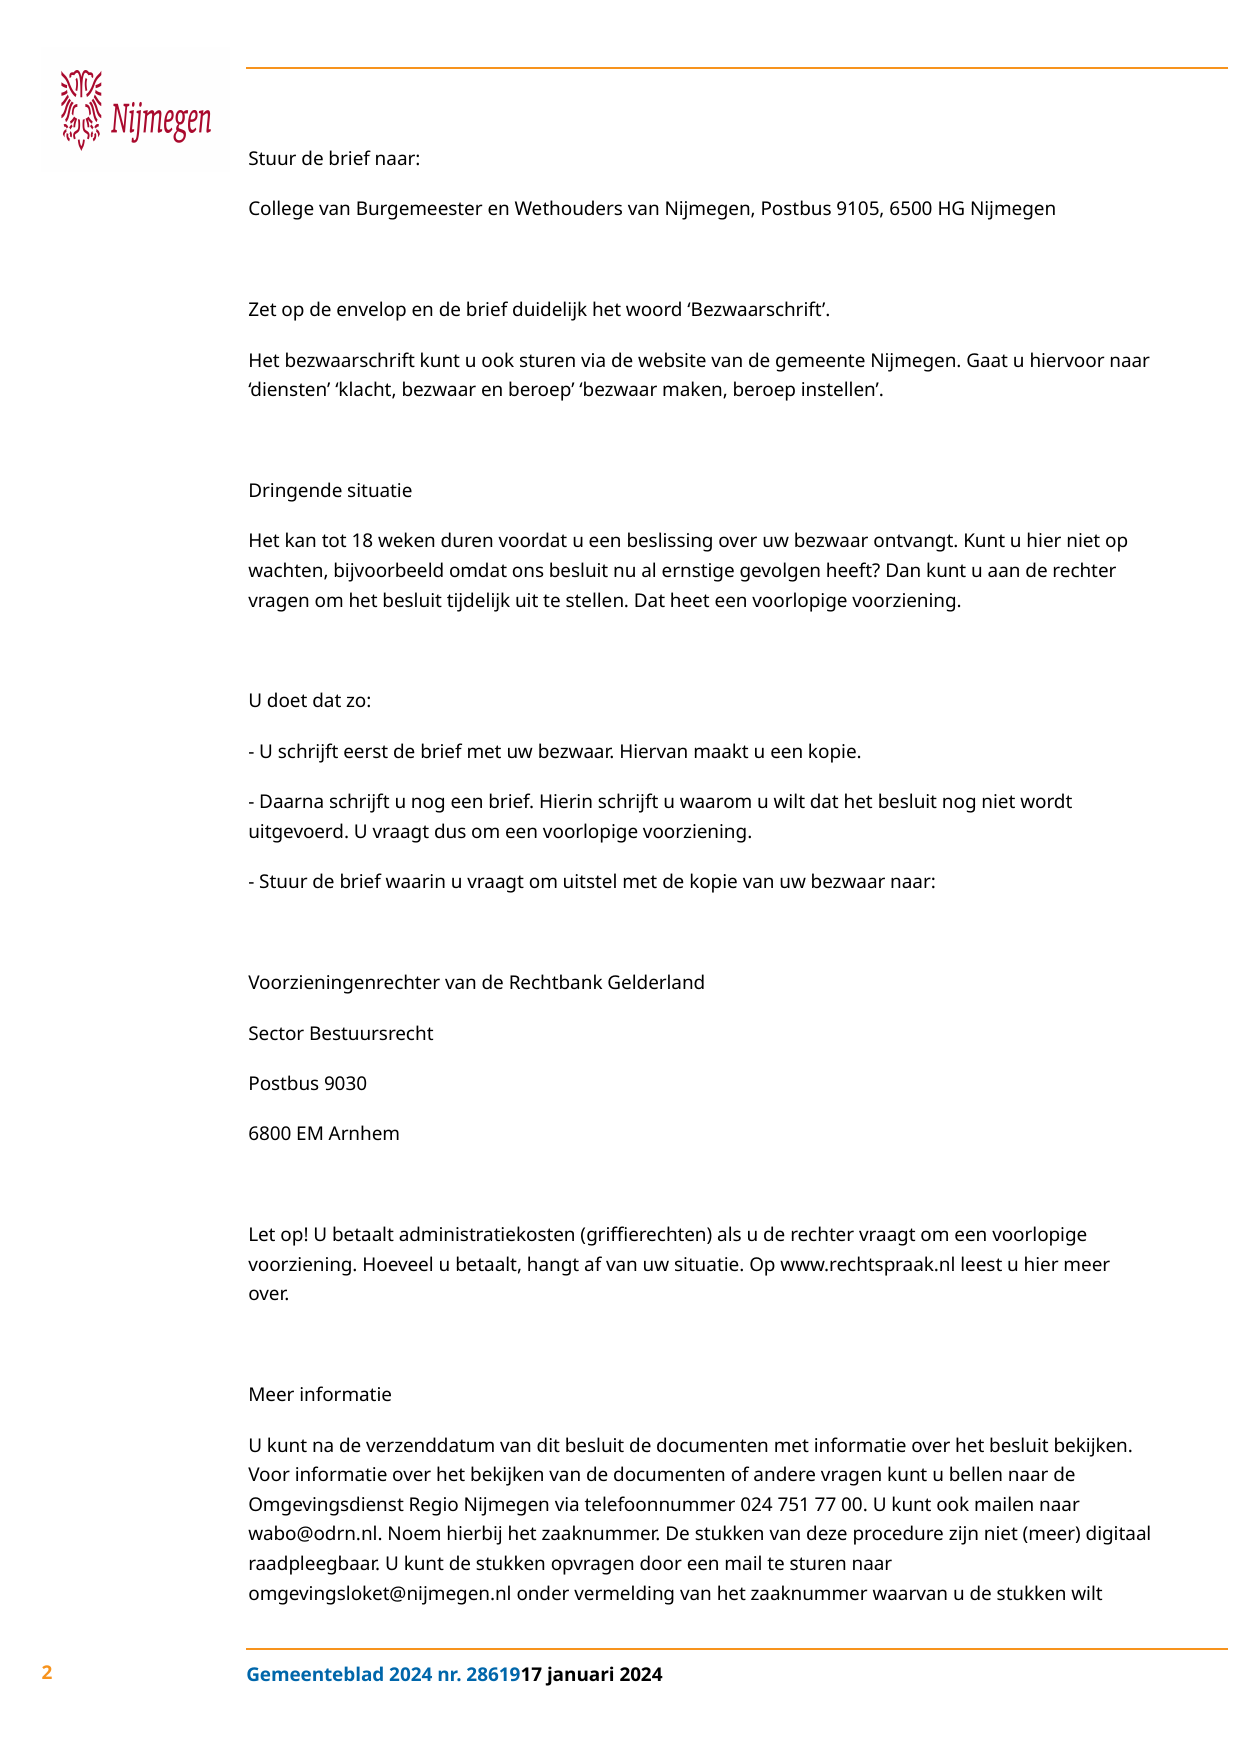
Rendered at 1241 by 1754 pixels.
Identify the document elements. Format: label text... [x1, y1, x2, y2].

text Postbus 9030 [248, 1070, 1152, 1096]
text 6800 EM Arnhem [248, 1121, 1152, 1146]
text College van Burgemeester en Wethouders van Nijmegen, Postbus 9105, 6500 HG Nijmegen [248, 196, 1152, 221]
picture [41, 47, 231, 172]
text U doet dat zo: [248, 688, 1152, 713]
text Meer informatie [248, 1381, 1152, 1407]
text Zet op de envelop en de brief duidelijk het woord ‘Bezwaarschrift’. [248, 296, 1152, 322]
text Stuur de brief naar: [248, 145, 1152, 171]
text - U schrijft eerst de brief met uw bezwaar. Hiervan maakt u een kopie. [248, 738, 1152, 764]
text U kunt na de verzenddatum van dit besluit de documenten met informatie over het besluit bekijken. Voor informatie over het bekijken van de documenten of andere vragen kunt u bellen naar de Omgevingsdienst Regio Nijmegen via telefoonnummer 024 751 77 00. U kunt ook mailen naar wabo@odrn.nl. Noem hierbij het zaaknummer. De stukken van deze procedure zijn niet (meer) digitaal raadpleegbaar. U kunt de stukken opvragen door een mail te sturen naar omgevingsloket@nijmegen.nl onder vermelding van het zaaknummer waarvan u de stukken wilt [248, 1432, 1152, 1606]
text Sector Bestuursrecht [248, 1020, 1152, 1046]
text Dringende situatie [248, 477, 1152, 503]
text Het kan tot 18 weken duren voordat u een beslissing over uw bezwaar ontvangt. Kunt u hier niet op wachten, bijvoorbeeld omdat ons besluit nu al ernstige gevolgen heeft? Dan kunt u aan de rechter vragen om het besluit tijdelijk uit te stellen. Dat heet een voorlopige voorziening. [248, 528, 1152, 613]
text Let op! U betaalt administratiekosten (griffierechten) als u de rechter vraagt om een voorlopige voorziening. Hoeveel u betaalt, hangt af van uw situatie. Op www.rechtspraak.nl leest u hier meer over. [248, 1221, 1152, 1306]
text Het bezwaarschrift kunt u ook sturen via de website van de gemeente Nijmegen. Gaat u hiervoor naar ‘diensten’ ‘klacht, bezwaar en beroep’ ‘bezwaar maken, beroep instellen’. [248, 347, 1152, 402]
text - Daarna schrijft u nog een brief. Hierin schrijft u waarom u wilt dat het besluit nog niet wordt uitgevoerd. U vraagt dus om een voorlopige voorziening. [248, 788, 1152, 844]
text - Stuur de brief waarin u vraagt om uitstel met de kopie van uw bezwaar naar: [248, 868, 1152, 894]
text Voorzieningenrechter van de Rechtbank Gelderland [248, 969, 1152, 995]
